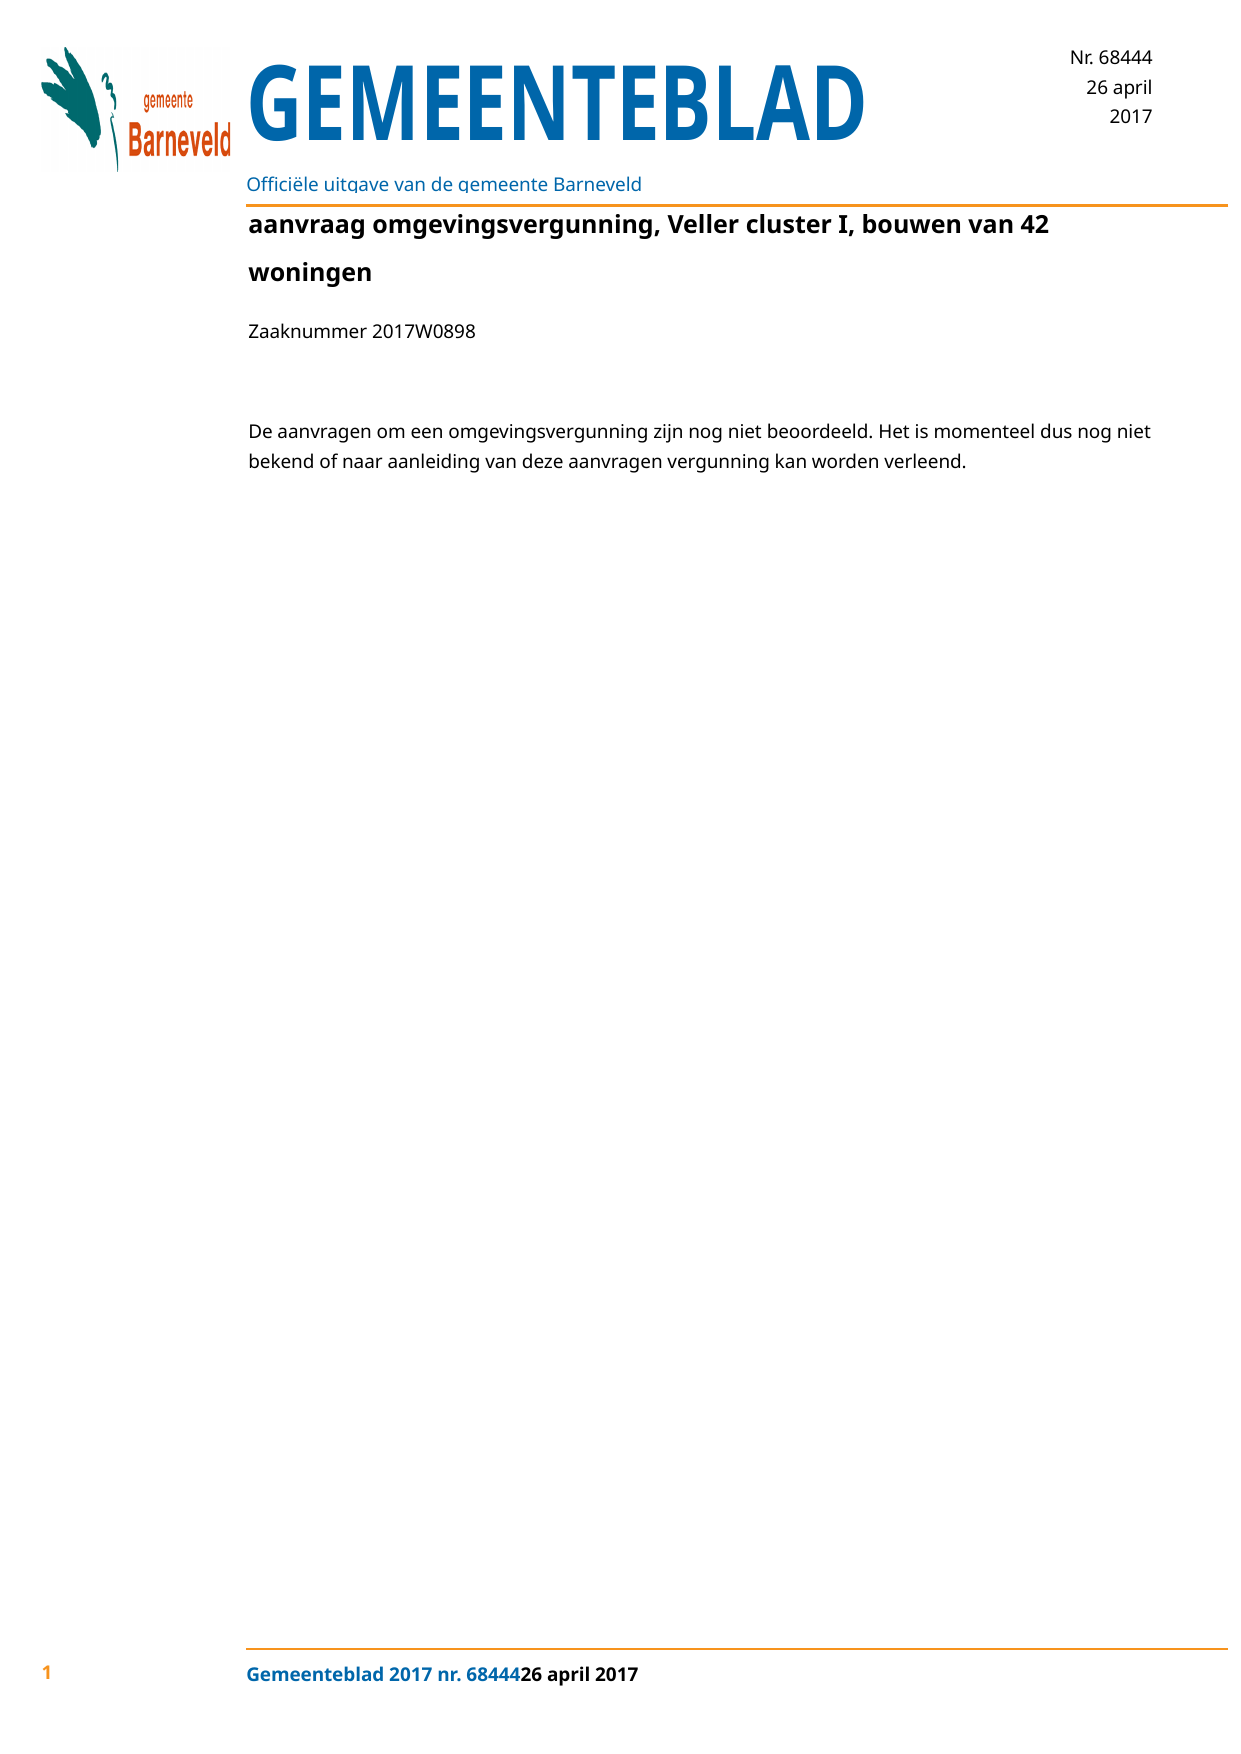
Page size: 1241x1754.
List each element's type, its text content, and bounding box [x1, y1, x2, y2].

text De aanvragen om een omgevingsvergunning zijn nog niet beoordeeld. Het is momenteel dus nog niet bekend of naar aanleiding van deze aanvragen vergunning kan worden verleend. [248, 419, 1152, 474]
picture [41, 47, 231, 172]
text aanvraag omgevingsvergunning, Veller cluster I, bouwen van 42 woningen [248, 207, 1152, 288]
text Zaaknummer 2017W0898 [248, 318, 1152, 344]
